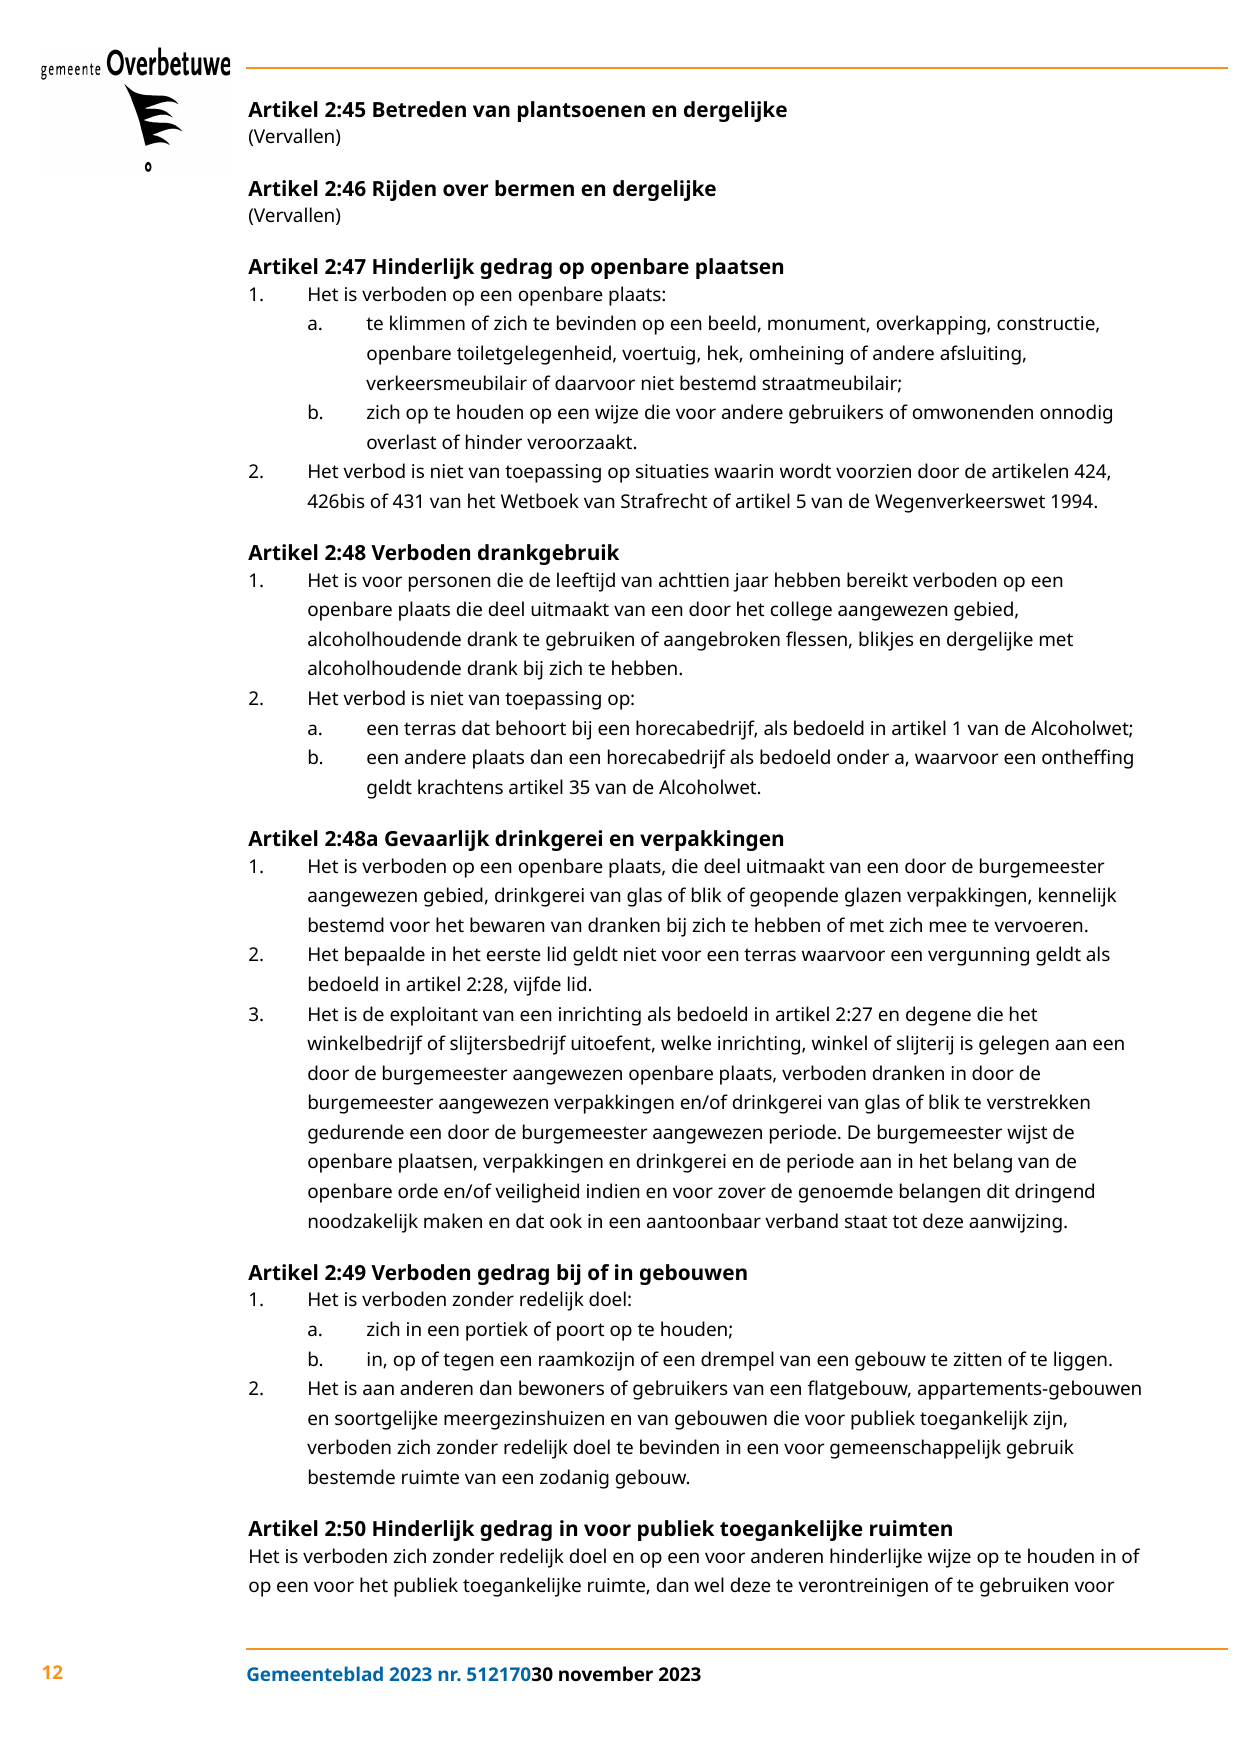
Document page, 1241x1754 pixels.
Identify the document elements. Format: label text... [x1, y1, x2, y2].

text Artikel 2:49 Verboden gedrag bij of in gebouwen [248, 1258, 1152, 1287]
list Het is de exploitant van een inrichting als bedoeld in artikel 2:27 en degene die het winkelbedrijf of slijtersbedrijf uitoefent, welke inrichting, winkel of slijterij is gelegen aan een door de burgemeester aangewezen openbare plaats, verboden dranken in door de burgemeester aangewezen verpakkingen en/of drinkgerei van glas of blik te verstrekken gedurende een door de burgemeester aangewezen periode. De burgemeester wijst de openbare plaatsen, verpakkingen en drinkgerei en de periode aan in het belang van de openbare orde en/of veiligheid indien en voor zover de genoemde belangen dit dringend noodzakelijk maken en dat ook in een aantoonbaar verband staat tot deze aanwijzing. [248, 1001, 1152, 1233]
text (Vervallen) [248, 202, 1152, 228]
picture [41, 47, 231, 172]
text Artikel 2:50 Hinderlijk gedrag in voor publiek toegankelijke ruimten [248, 1514, 1152, 1543]
list Het is verboden op een openbare plaats: [248, 281, 1152, 307]
list Het bepaalde in het eerste lid geldt niet voor een terras waarvoor een vergunning geldt als bedoeld in artikel 2:28, vijfde lid. [248, 942, 1152, 997]
list zich op te houden op een wijze die voor andere gebruikers of omwonenden onnodig overlast of hinder veroorzaakt. [307, 399, 1152, 454]
list Het verbod is niet van toepassing op situaties waarin wordt voorzien door de artikelen 424, 426bis of 431 van het Wetboek van Strafrecht of artikel 5 van de Wegenverkeerswet 1994. [248, 458, 1152, 514]
list Het is aan anderen dan bewoners of gebruikers van een flatgebouw, appartements-gebouwen en soortgelijke meergezinshuizen en van gebouwen die voor publiek toegankelijk zijn, verboden zich zonder redelijk doel te bevinden in een voor gemeenschappelijk gebruik bestemde ruimte van een zodanig gebouw. [248, 1375, 1152, 1490]
text (Vervallen) [248, 123, 1152, 149]
text Artikel 2:48 Verboden drankgebruik [248, 538, 1152, 567]
list in, op of tegen een raamkozijn of een drempel van een gebouw te zitten of te liggen. [307, 1346, 1152, 1372]
text Artikel 2:45 Betreden van plantsoenen en dergelijke [248, 95, 1152, 123]
list Het is verboden op een openbare plaats, die deel uitmaakt van een door de burgemeester aangewezen gebied, drinkgerei van glas of blik of geopende glazen verpakkingen, kennelijk bestemd voor het bewaren van dranken bij zich te hebben of met zich mee te vervoeren. [248, 853, 1152, 938]
text Het is verboden zich zonder redelijk doel en op een voor anderen hinderlijke wijze op te houden in of op een voor het publiek toegankelijke ruimte, dan wel deze te verontreinigen of te gebruiken voor [248, 1543, 1152, 1598]
text Artikel 2:46 Rijden over bermen en dergelijke [248, 174, 1152, 202]
list een terras dat behoort bij een horecabedrijf, als bedoeld in artikel 1 van de Alcoholwet; [307, 715, 1152, 741]
list Het is voor personen die de leeftijd van achttien jaar hebben bereikt verboden op een openbare plaats die deel uitmaakt van een door het college aangewezen gebied, alcoholhoudende drank te gebruiken of aangebroken flessen, blikjes en dergelijke met alcoholhoudende drank bij zich te hebben. [248, 567, 1152, 681]
list te klimmen of zich te bevinden op een beeld, monument, overkapping, constructie, openbare toiletgelegenheid, voertuig, hek, omheining of andere afsluiting, verkeersmeubilair of daarvoor niet bestemd straatmeubilair; [307, 311, 1152, 395]
list zich in een portiek of poort op te houden; [307, 1316, 1152, 1342]
text Artikel 2:47 Hinderlijk gedrag op openbare plaatsen [248, 252, 1152, 281]
text Artikel 2:48a Gevaarlijk drinkgerei en verpakkingen [248, 824, 1152, 853]
list Het verbod is niet van toepassing op: [248, 685, 1152, 711]
list Het is verboden zonder redelijk doel: [248, 1287, 1152, 1312]
list een andere plaats dan een horecabedrijf als bedoeld onder a, waarvoor een ontheffing geldt krachtens artikel 35 van de Alcoholwet. [307, 744, 1152, 800]
